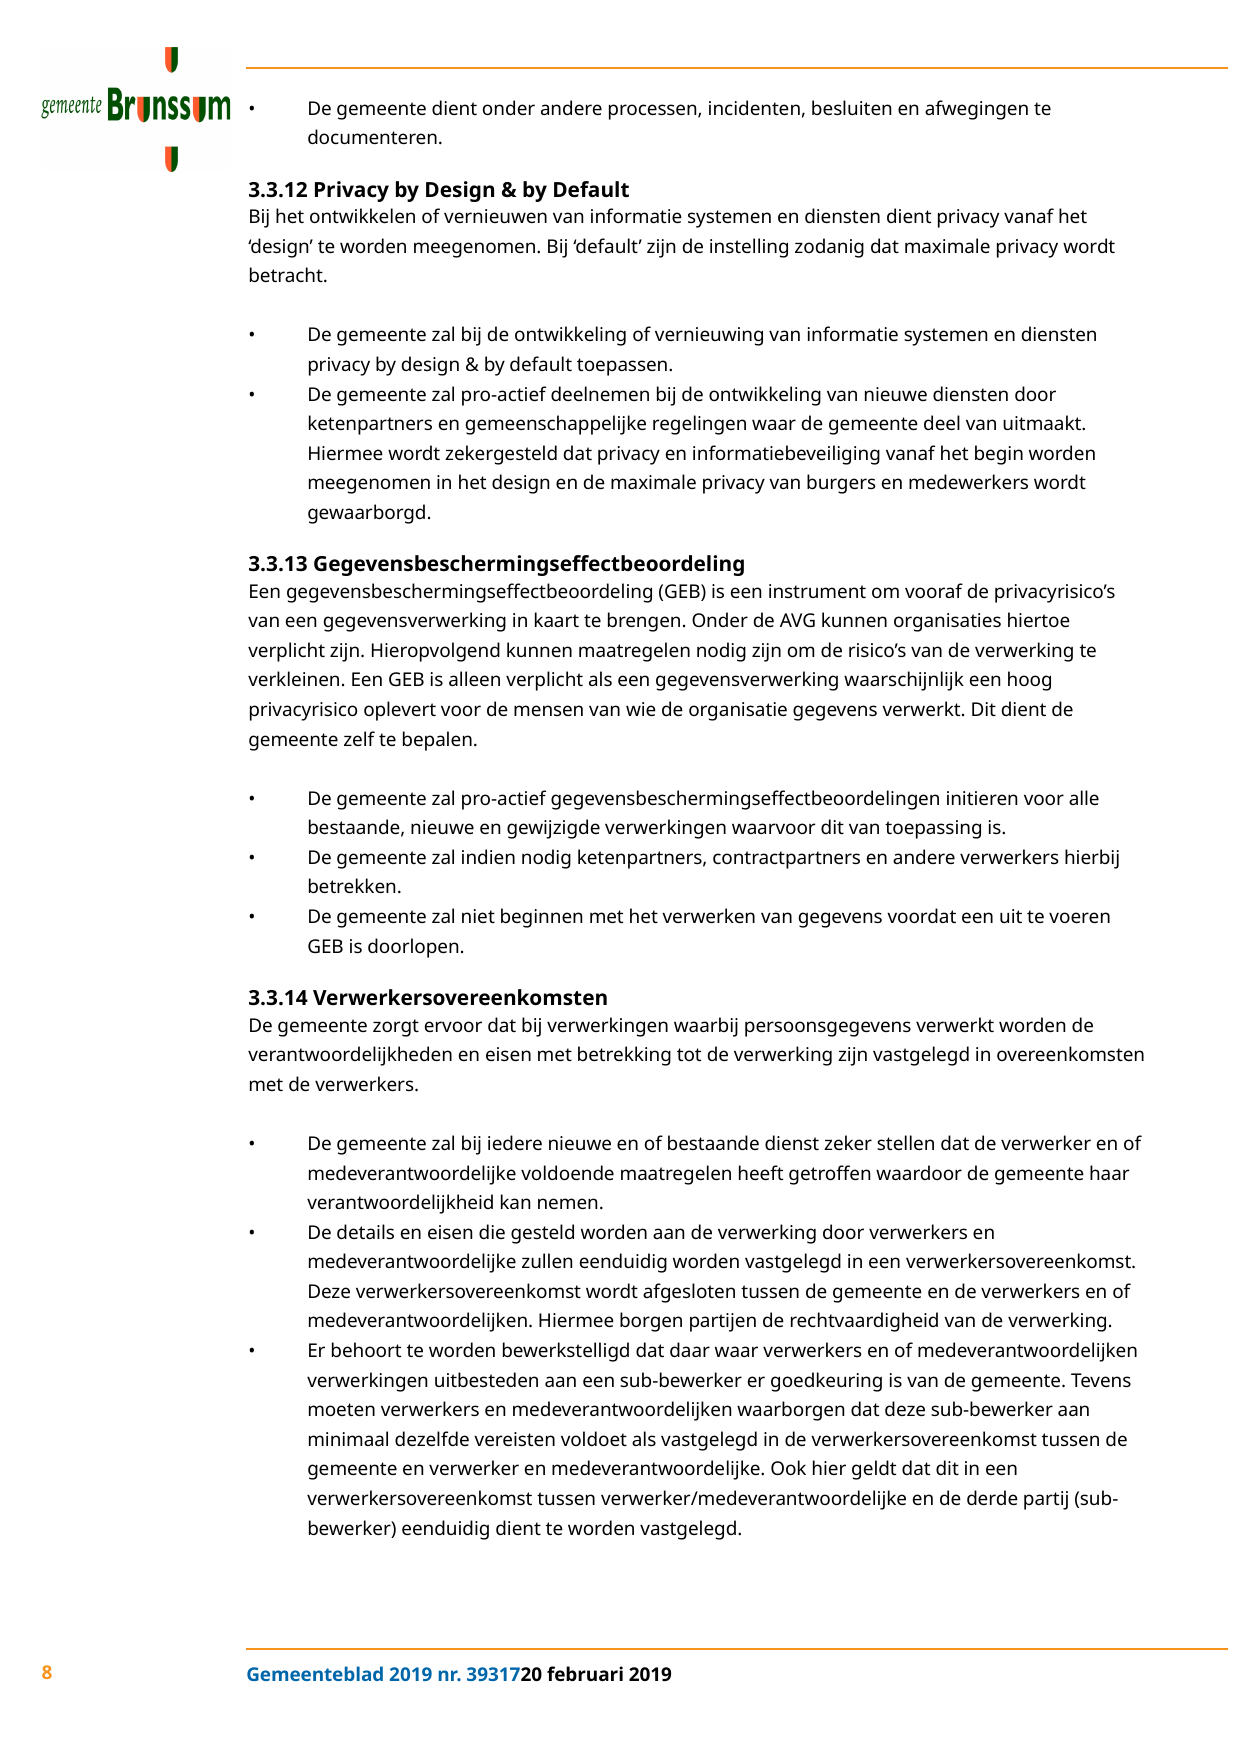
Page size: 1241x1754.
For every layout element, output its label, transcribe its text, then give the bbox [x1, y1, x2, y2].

text 3.3.14 Verwerkersovereenkomsten [248, 983, 1152, 1012]
text 3.3.12 Privacy by Design & by Default [248, 175, 1152, 203]
list De gemeente dient onder andere processen, incidenten, besluiten en afwegingen te documenteren. [248, 95, 1152, 150]
text De gemeente zorgt ervoor dat bij verwerkingen waarbij persoonsgegevens verwerkt worden de verantwoordelijkheden en eisen met betrekking tot de verwerking zijn vastgelegd in overeenkomsten met de verwerkers. [248, 1012, 1152, 1097]
text 3.3.13 Gegevensbeschermingseffectbeoordeling [248, 549, 1152, 578]
list De gemeente zal niet beginnen met het verwerken van gegevens voordat een uit te voeren GEB is doorlopen. [248, 903, 1152, 959]
list De details en eisen die gesteld worden aan de verwerking door verwerkers en medeverantwoordelijke zullen eenduidig worden vastgelegd in een verwerkersovereenkomst. Deze verwerkersovereenkomst wordt afgesloten tussen de gemeente en de verwerkers en of medeverantwoordelijken. Hiermee borgen partijen de rechtvaardigheid van de verwerking. [248, 1219, 1152, 1333]
list De gemeente zal bij iedere nieuwe en of bestaande dienst zeker stellen dat de verwerker en of medeverantwoordelijke voldoende maatregelen heeft getroffen waardoor de gemeente haar verantwoordelijkheid kan nemen. [248, 1130, 1152, 1215]
list De gemeente zal bij de ontwikkeling of vernieuwing van informatie systemen en diensten privacy by design & by default toepassen. [248, 322, 1152, 377]
text Een gegevensbeschermingseffectbeoordeling (GEB) is een instrument om vooraf de privacyrisico’s van een gegevensverwerking in kaart te brengen. Onder de AVG kunnen organisaties hiertoe verplicht zijn. Hieropvolgend kunnen maatregelen nodig zijn om de risico’s van de verwerking te verkleinen. Een GEB is alleen verplicht als een gegevensverwerking waarschijnlijk een hoog privacyrisico oplevert voor de mensen van wie de organisatie gegevens verwerkt. Dit dient de gemeente zelf te bepalen. [248, 578, 1152, 752]
list De gemeente zal pro-actief gegevensbeschermingseffectbeoordelingen initieren voor alle bestaande, nieuwe en gewijzigde verwerkingen waarvoor dit van toepassing is. [248, 785, 1152, 840]
list De gemeente zal pro-actief deelnemen bij de ontwikkeling van nieuwe diensten door ketenpartners en gemeenschappelijke regelingen waar de gemeente deel van uitmaakt. Hiermee wordt zekergesteld dat privacy en informatiebeveiliging vanaf het begin worden meegenomen in het design en de maximale privacy van burgers en medewerkers wordt gewaarborgd. [248, 381, 1152, 525]
list De gemeente zal indien nodig ketenpartners, contractpartners en andere verwerkers hierbij betrekken. [248, 844, 1152, 899]
list Er behoort te worden bewerkstelligd dat daar waar verwerkers en of medeverantwoordelijken verwerkingen uitbesteden aan een sub-bewerker er goedkeuring is van de gemeente. Tevens moeten verwerkers en medeverantwoordelijken waarborgen dat deze sub-bewerker aan minimaal dezelfde vereisten voldoet als vastgelegd in de verwerkersovereenkomst tussen de gemeente en verwerker en medeverantwoordelijke. Ook hier geldt dat dit in een verwerkersovereenkomst tussen verwerker/medeverantwoordelijke en de derde partij (sub-bewerker) eenduidig dient te worden vastgelegd. [248, 1337, 1152, 1540]
picture [41, 47, 231, 172]
text Bij het ontwikkelen of vernieuwen van informatie systemen en diensten dient privacy vanaf het ‘design’ te worden meegenomen. Bij ‘default’ zijn de instelling zodanig dat maximale privacy wordt betracht. [248, 203, 1152, 288]
